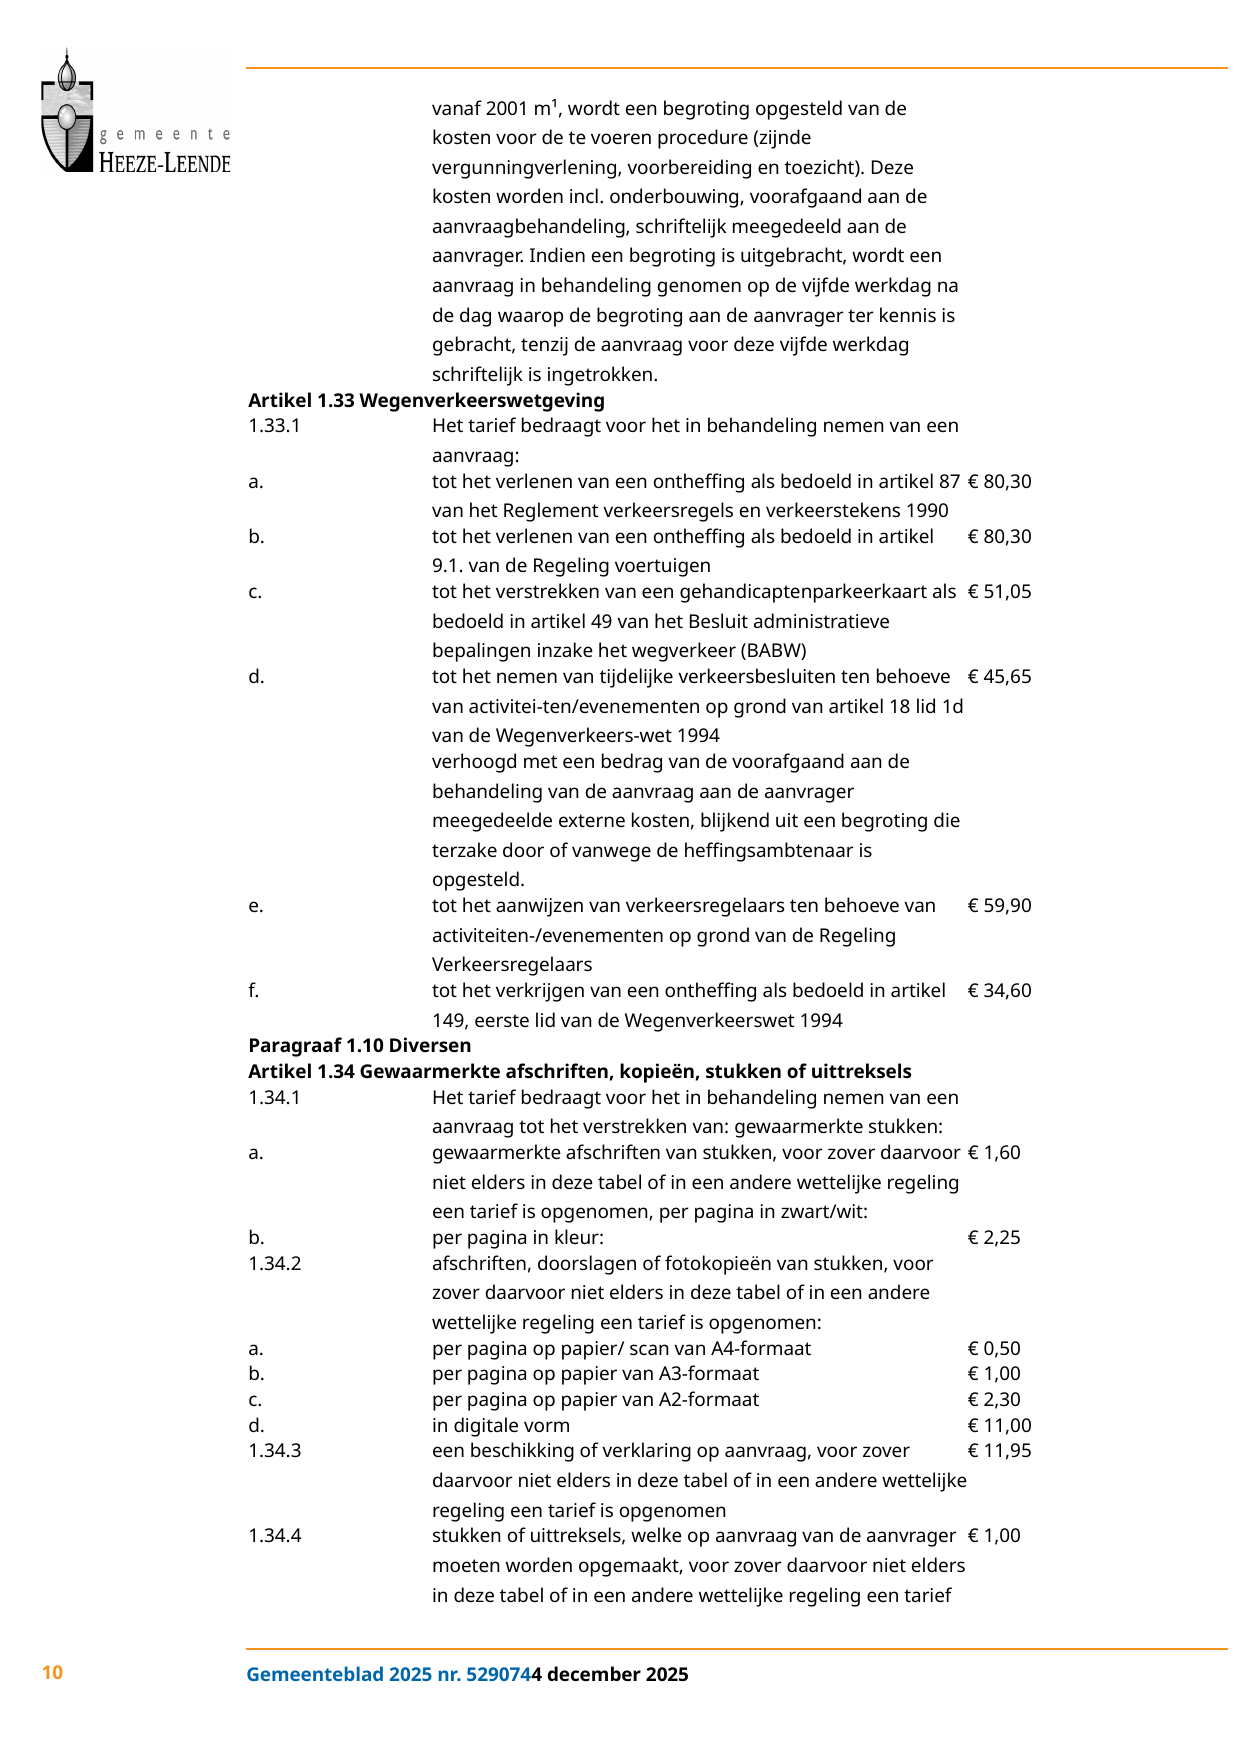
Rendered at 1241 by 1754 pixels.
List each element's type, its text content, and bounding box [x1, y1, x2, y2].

table_cell € 0,50 [968, 1335, 1152, 1361]
table_cell 1.34.1 [248, 1084, 432, 1139]
table_cell d. [248, 1412, 432, 1438]
table_cell f. [248, 977, 432, 1032]
table_cell een beschikking of verklaring op aanvraag, voor zover daarvoor niet elders in deze tabel of in een andere wettelijke regeling een tarief is opgenomen [432, 1438, 968, 1523]
table_cell € 51,05 [968, 579, 1152, 663]
table_cell c. [248, 579, 432, 663]
table_cell € 34,60 [968, 977, 1152, 1032]
table_cell € 1,00 [968, 1523, 1152, 1607]
table_cell tot het verkrijgen van een ontheffing als bedoeld in artikel 149, eerste lid van de Wegenverkeerswet 1994 [432, 977, 968, 1032]
table_cell [968, 1250, 1152, 1335]
table_cell 1.34.4 [248, 1523, 432, 1607]
table_cell € 1,00 [968, 1361, 1152, 1386]
table_cell e. [248, 892, 432, 977]
table_cell c. [248, 1386, 432, 1412]
table_cell in digitale vorm [432, 1412, 968, 1438]
table_cell [248, 748, 432, 892]
table_cell € 45,65 [968, 663, 1152, 748]
table_cell [968, 748, 1152, 892]
table_cell b. [248, 1361, 432, 1386]
table_cell € 2,30 [968, 1386, 1152, 1412]
table_cell Artikel 1.33 Wegenverkeerswetgeving [248, 387, 1152, 412]
table_cell a. [248, 1335, 432, 1361]
table_cell tot het verlenen van een ontheffing als bedoeld in artikel 87 van het Reglement verkeersregels en verkeerstekens 1990 [432, 468, 968, 523]
table_cell gewaarmerkte afschriften van stukken, voor zover daarvoor niet elders in deze tabel of in een andere wettelijke regeling een tarief is opgenomen, per pagina in zwart/wit: [432, 1139, 968, 1224]
table_cell a. [248, 468, 432, 523]
table_cell tot het aanwijzen van verkeersregelaars ten behoeve van activiteiten-/evenementen op grond van de Regeling Verkeersregelaars [432, 892, 968, 977]
table_cell Het tarief bedraagt voor het in behandeling nemen van een aanvraag tot het verstrekken van: gewaarmerkte stukken: [432, 1084, 968, 1139]
table_cell verhoogd met een bedrag van de voorafgaand aan de behandeling van de aanvraag aan de aanvrager meegedeelde externe kosten, blijkend uit een begroting die terzake door of vanwege de heffingsambtenaar is opgesteld. [432, 748, 968, 892]
table_cell [248, 95, 432, 387]
table_cell a. [248, 1139, 432, 1224]
table_cell 1.34.3 [248, 1438, 432, 1523]
table_cell d. [248, 663, 432, 748]
table_cell tot het nemen van tijdelijke verkeersbesluiten ten behoeve van activitei-ten/evenementen op grond van artikel 18 lid 1d van de Wegenverkeers-wet 1994 [432, 663, 968, 748]
table_cell Artikel 1.34 Gewaarmerkte afschriften, kopieën, stukken of uittreksels [248, 1058, 1152, 1084]
table_cell [968, 1084, 1152, 1139]
picture [41, 47, 231, 172]
table_cell tot het verstrekken van een gehandicaptenparkeerkaart als bedoeld in artikel 49 van het Besluit administratieve bepalingen inzake het wegverkeer (BABW) [432, 579, 968, 663]
table_cell vanaf 2001 m¹, wordt een begroting opgesteld van de kosten voor de te voeren procedure (zijnde vergunningverlening, voorbereiding en toezicht). Deze kosten worden incl. onderbouwing, voorafgaand aan de aanvraagbehandeling, schriftelijk meegedeeld aan de aanvrager. Indien een begroting is uitgebracht, wordt een aanvraag in behandeling genomen op de vijfde werkdag na de dag waarop de begroting aan de aanvrager ter kennis is gebracht, tenzij de aanvraag voor deze vijfde werkdag schriftelijk is ingetrokken. [432, 95, 968, 387]
table_cell 1.34.2 [248, 1250, 432, 1335]
table_cell [968, 413, 1152, 468]
table_cell € 11,95 [968, 1438, 1152, 1523]
table_cell € 1,60 [968, 1139, 1152, 1224]
table_cell € 59,90 [968, 892, 1152, 977]
table_cell b. [248, 523, 432, 578]
table_cell € 80,30 [968, 523, 1152, 578]
table_cell [968, 95, 1152, 387]
table_cell per pagina op papier/ scan van A4-formaat [432, 1335, 968, 1361]
table_cell Paragraaf 1.10 Diversen [248, 1033, 1152, 1058]
table_cell Het tarief bedraagt voor het in behandeling nemen van een aanvraag: [432, 413, 968, 468]
table_cell tot het verlenen van een ontheffing als bedoeld in artikel 9.1. van de Regeling voertuigen [432, 523, 968, 578]
table_cell € 80,30 [968, 468, 1152, 523]
table_cell stukken of uittreksels, welke op aanvraag van de aanvrager moeten worden opgemaakt, voor zover daarvoor niet elders in deze tabel of in een andere wettelijke regeling een tarief [432, 1523, 968, 1607]
table_cell 1.33.1 [248, 413, 432, 468]
table_cell b. [248, 1224, 432, 1250]
table_cell per pagina op papier van A3-formaat [432, 1361, 968, 1386]
table_cell € 2,25 [968, 1224, 1152, 1250]
table_cell € 11,00 [968, 1412, 1152, 1438]
table_cell per pagina in kleur: [432, 1224, 968, 1250]
table_cell afschriften, doorslagen of fotokopieën van stukken, voor zover daarvoor niet elders in deze tabel of in een andere wettelijke regeling een tarief is opgenomen: [432, 1250, 968, 1335]
table_cell per pagina op papier van A2-formaat [432, 1386, 968, 1412]
